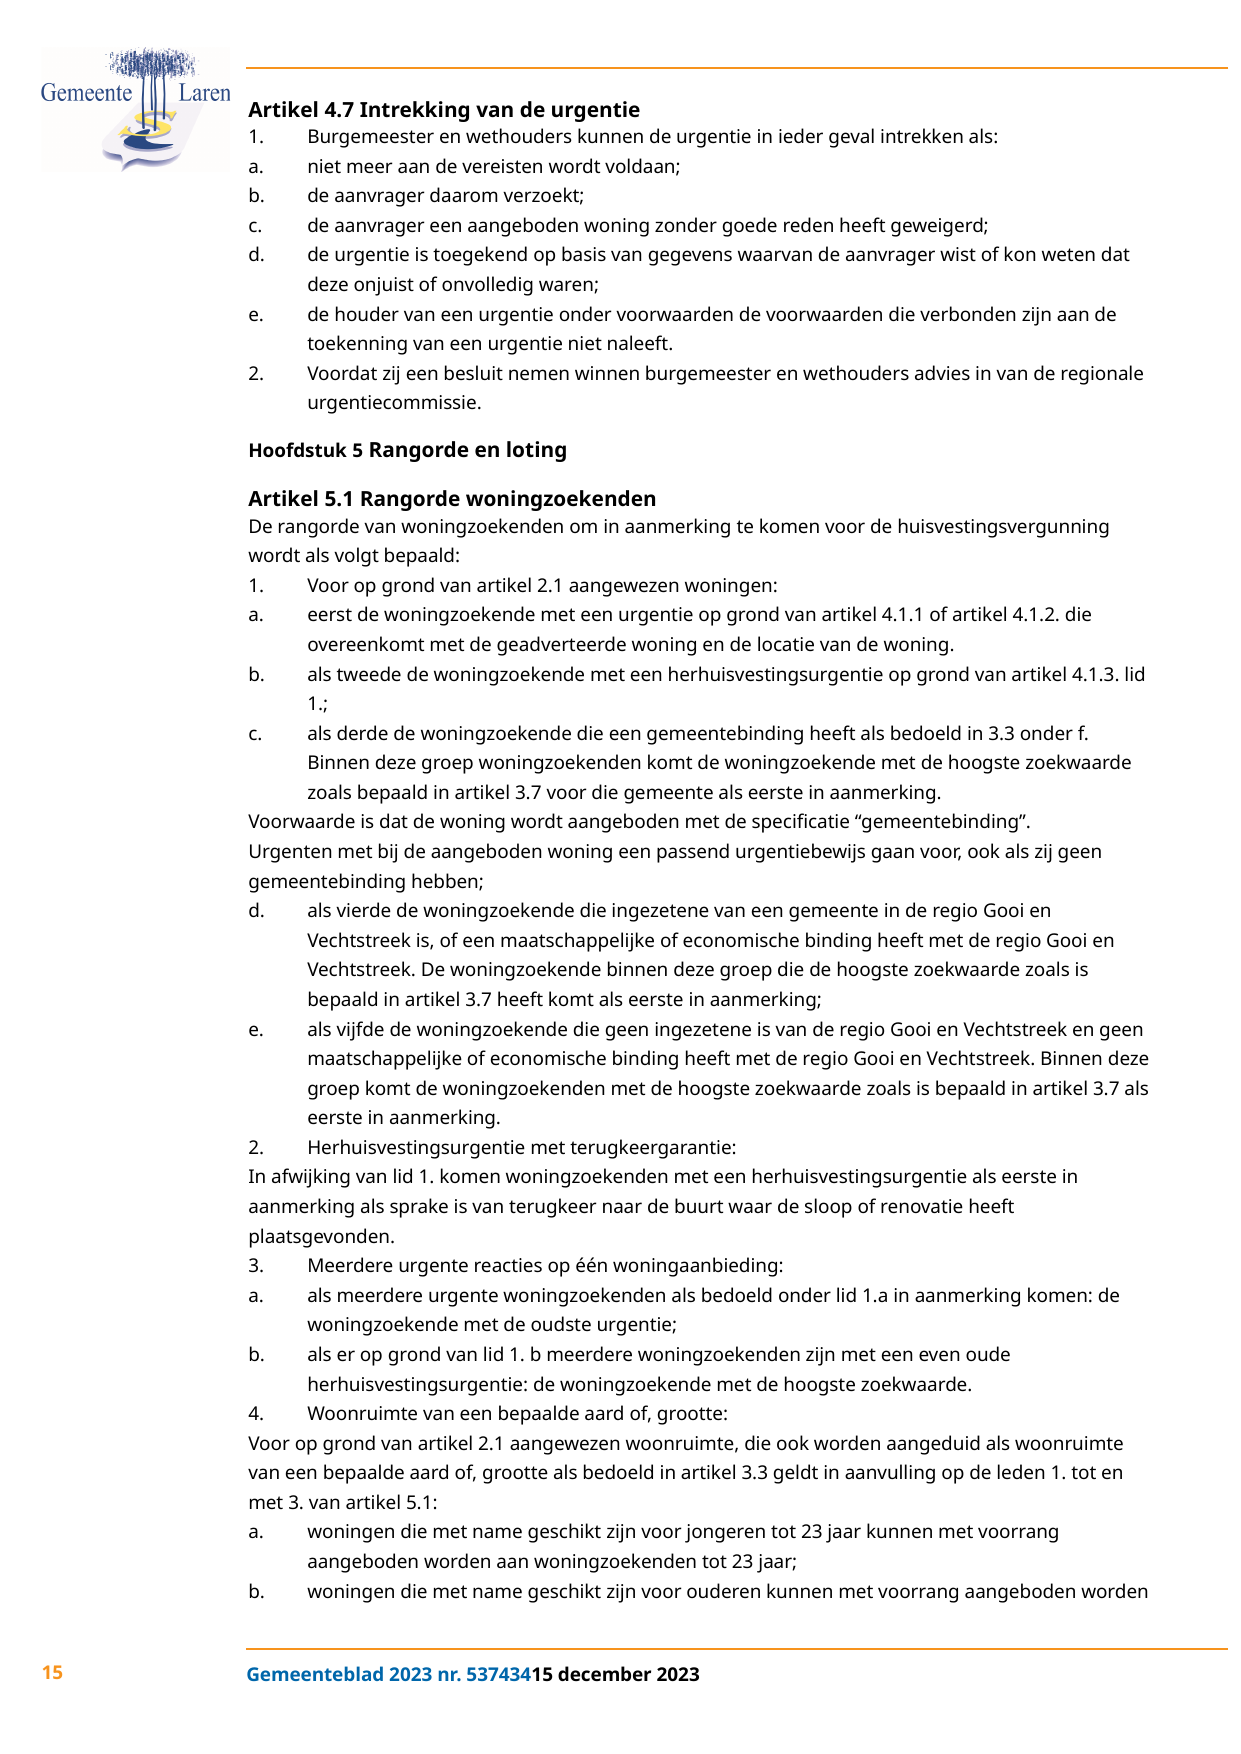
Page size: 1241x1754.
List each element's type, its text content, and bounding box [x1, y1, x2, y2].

text Artikel 4.7 Intrekking van de urgentie [248, 95, 1152, 123]
list Meerdere urgente reacties op één woningaanbieding: [248, 1252, 1152, 1278]
text Voorwaarde is dat de woning wordt aangeboden met de specificatie “gemeentebinding”. [248, 809, 1152, 834]
list niet meer aan de vereisten wordt voldaan; [248, 153, 1152, 178]
text Hoofdstuk 5 Rangorde en loting [248, 435, 1152, 463]
list als derde de woningzoekende die een gemeentebinding heeft als bedoeld in 3.3 onder f. Binnen deze groep woningzoekenden komt de woningzoekende met de hoogste zoekwaarde zoals bepaald in artikel 3.7 voor die gemeente als eerste in aanmerking. [248, 720, 1152, 805]
list woningen die met name geschikt zijn voor jongeren tot 23 jaar kunnen met voorrang aangeboden worden aan woningzoekenden tot 23 jaar; [248, 1519, 1152, 1574]
list als vierde de woningzoekende die ingezetene van een gemeente in de regio Gooi en Vechtstreek is, of een maatschappelijke of economische binding heeft met de regio Gooi en Vechtstreek. De woningzoekende binnen deze groep die de hoogste zoekwaarde zoals is bepaald in artikel 3.7 heeft komt als eerste in aanmerking; [248, 897, 1152, 1012]
list als tweede de woningzoekende met een herhuisvestingsurgentie op grond van artikel 4.1.3. lid 1.; [248, 661, 1152, 716]
list als vijfde de woningzoekende die geen ingezetene is van de regio Gooi en Vechtstreek en geen maatschappelijke of economische binding heeft met de regio Gooi en Vechtstreek. Binnen deze groep komt de woningzoekenden met de hoogste zoekwaarde zoals is bepaald in artikel 3.7 als eerste in aanmerking. [248, 1016, 1152, 1130]
text De rangorde van woningzoekenden om in aanmerking te komen voor de huisvestingsvergunning wordt als volgt bepaald: [248, 513, 1152, 568]
list de aanvrager daarom verzoekt; [248, 182, 1152, 208]
list eerst de woningzoekende met een urgentie op grond van artikel 4.1.1 of artikel 4.1.2. die overeenkomt met de geadverteerde woning en de locatie van de woning. [248, 602, 1152, 657]
list Woonruimte van een bepaalde aard of, grootte: [248, 1400, 1152, 1426]
list de urgentie is toegekend op basis van gegevens waarvan de aanvrager wist of kon weten dat deze onjuist of onvolledig waren; [248, 242, 1152, 297]
list Voor op grond van artikel 2.1 aangewezen woningen: [248, 572, 1152, 598]
text Voor op grond van artikel 2.1 aangewezen woonruimte, die ook worden aangeduid als woonruimte van een bepaalde aard of, grootte als bedoeld in artikel 3.3 geldt in aanvulling op de leden 1. tot en met 3. van artikel 5.1: [248, 1430, 1152, 1515]
list Herhuisvestingsurgentie met terugkeergarantie: [248, 1134, 1152, 1160]
list de aanvrager een aangeboden woning zonder goede reden heeft geweigerd; [248, 212, 1152, 238]
text Artikel 5.1 Rangorde woningzoekenden [248, 484, 1152, 513]
text Urgenten met bij de aangeboden woning een passend urgentiebewijs gaan voor, ook als zij geen gemeentebinding hebben; [248, 838, 1152, 893]
list Voordat zij een besluit nemen winnen burgemeester en wethouders advies in van de regionale urgentiecommissie. [248, 360, 1152, 415]
list Burgemeester en wethouders kunnen de urgentie in ieder geval intrekken als: [248, 123, 1152, 149]
list de houder van een urgentie onder voorwaarden de voorwaarden die verbonden zijn aan de toekenning van een urgentie niet naleeft. [248, 301, 1152, 356]
list als meerdere urgente woningzoekenden als bedoeld onder lid 1.a in aanmerking komen: de woningzoekende met de oudste urgentie; [248, 1282, 1152, 1337]
list als er op grond van lid 1. b meerdere woningzoekenden zijn met een even oude herhuisvestingsurgentie: de woningzoekende met de hoogste zoekwaarde. [248, 1341, 1152, 1396]
text In afwijking van lid 1. komen woningzoekenden met een herhuisvestingsurgentie als eerste in aanmerking als sprake is van terugkeer naar de buurt waar de sloop of renovatie heeft plaatsgevonden. [248, 1164, 1152, 1248]
list woningen die met name geschikt zijn voor ouderen kunnen met voorrang aangeboden worden [248, 1578, 1152, 1603]
picture [41, 47, 231, 172]
